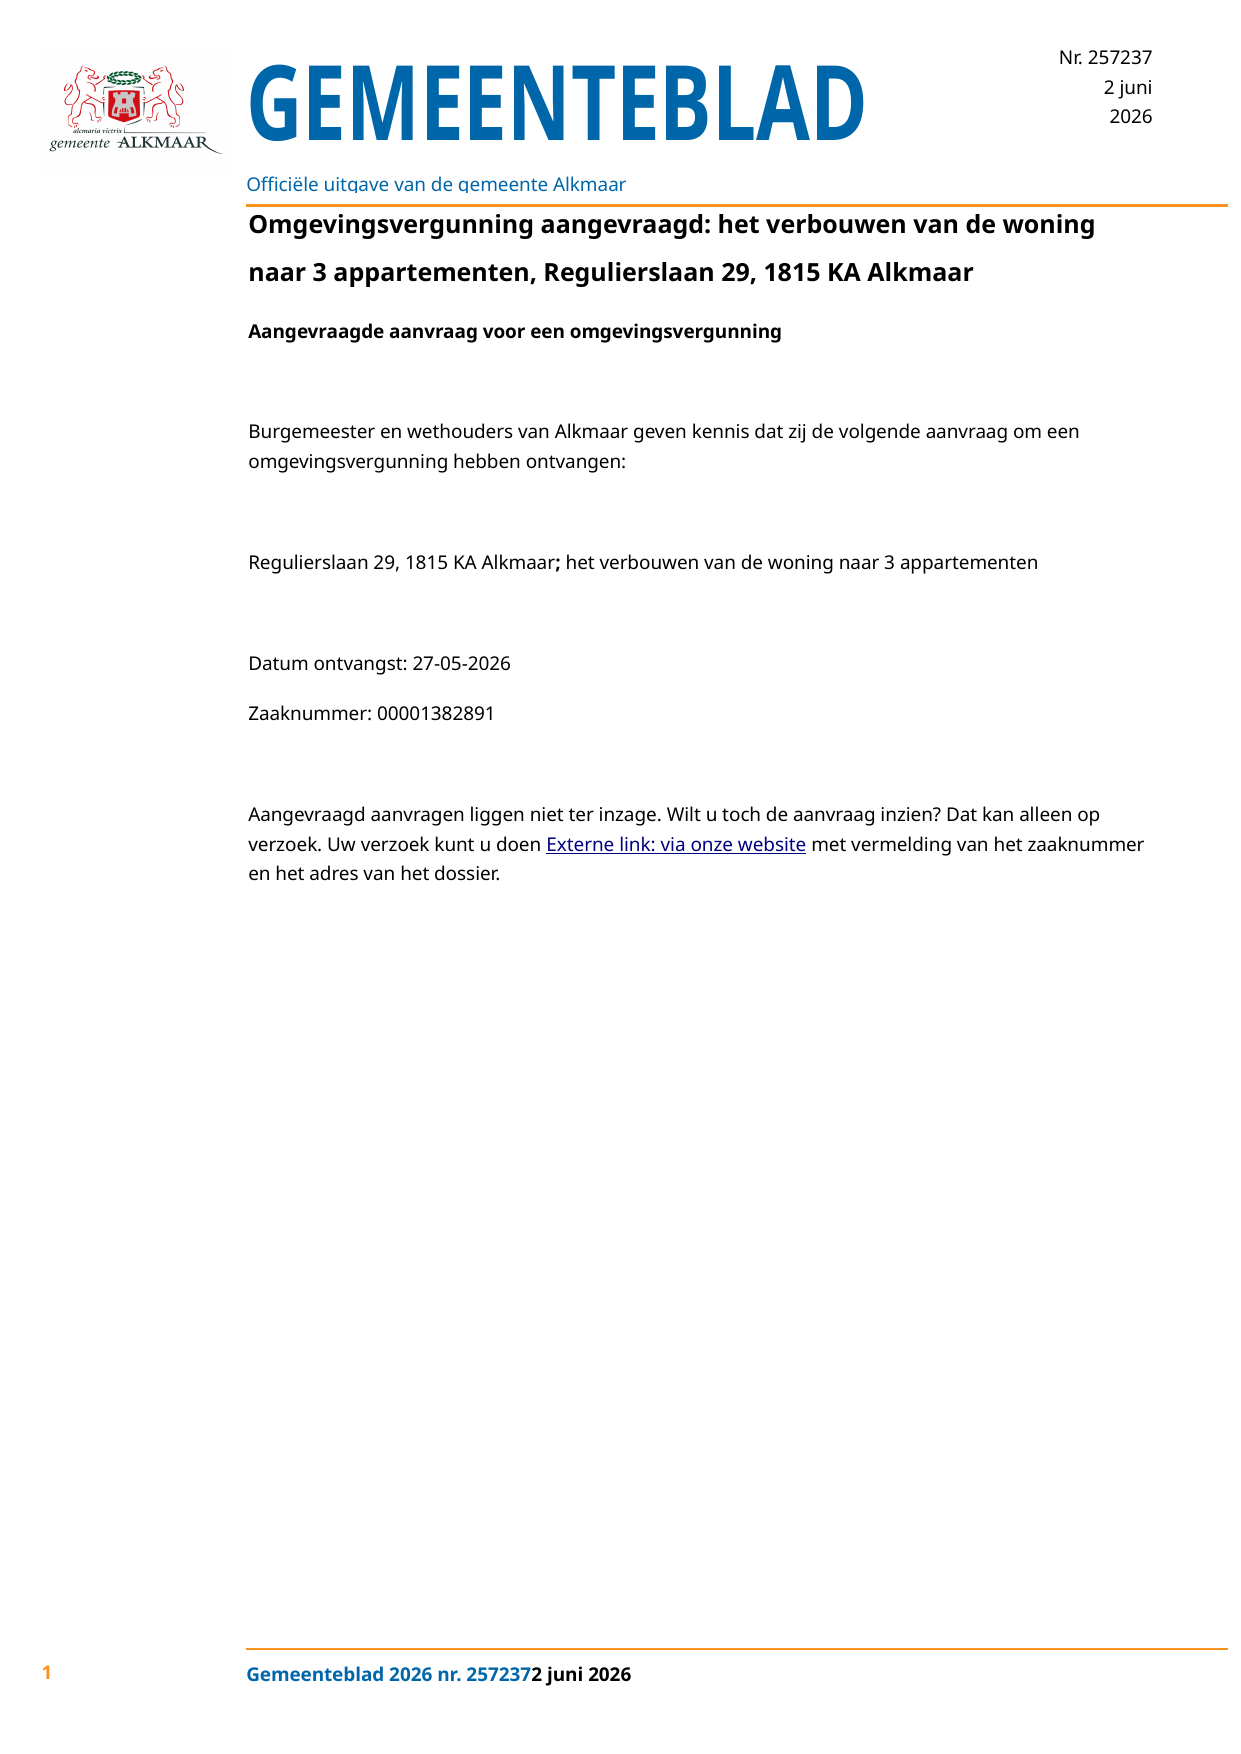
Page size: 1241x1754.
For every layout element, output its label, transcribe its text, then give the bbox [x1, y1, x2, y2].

text Datum ontvangst: 27-05-2026 [248, 650, 1152, 676]
picture [41, 47, 231, 172]
text Burgemeester en wethouders van Alkmaar geven kennis dat zij de volgende aanvraag om een omgevingsvergunning hebben ontvangen: [248, 419, 1152, 474]
text Zaaknummer: 00001382891 [248, 700, 1152, 726]
text Regulierslaan 29, 1815 KA Alkmaar; het verbouwen van de woning naar 3 appartementen [248, 549, 1152, 575]
text Aangevraagde aanvraag voor een omgevingsvergunning [248, 318, 1152, 344]
text Omgevingsvergunning aangevraagd: het verbouwen van de woning naar 3 appartementen, Regulierslaan 29, 1815 KA Alkmaar [248, 207, 1152, 288]
text Aangevraagd aanvragen liggen niet ter inzage. Wilt u toch de aanvraag inzien? Dat kan alleen op verzoek. Uw verzoek kunt u doen Externe link: via onze website met vermelding van het zaaknummer en het adres van het dossier. [248, 801, 1152, 886]
